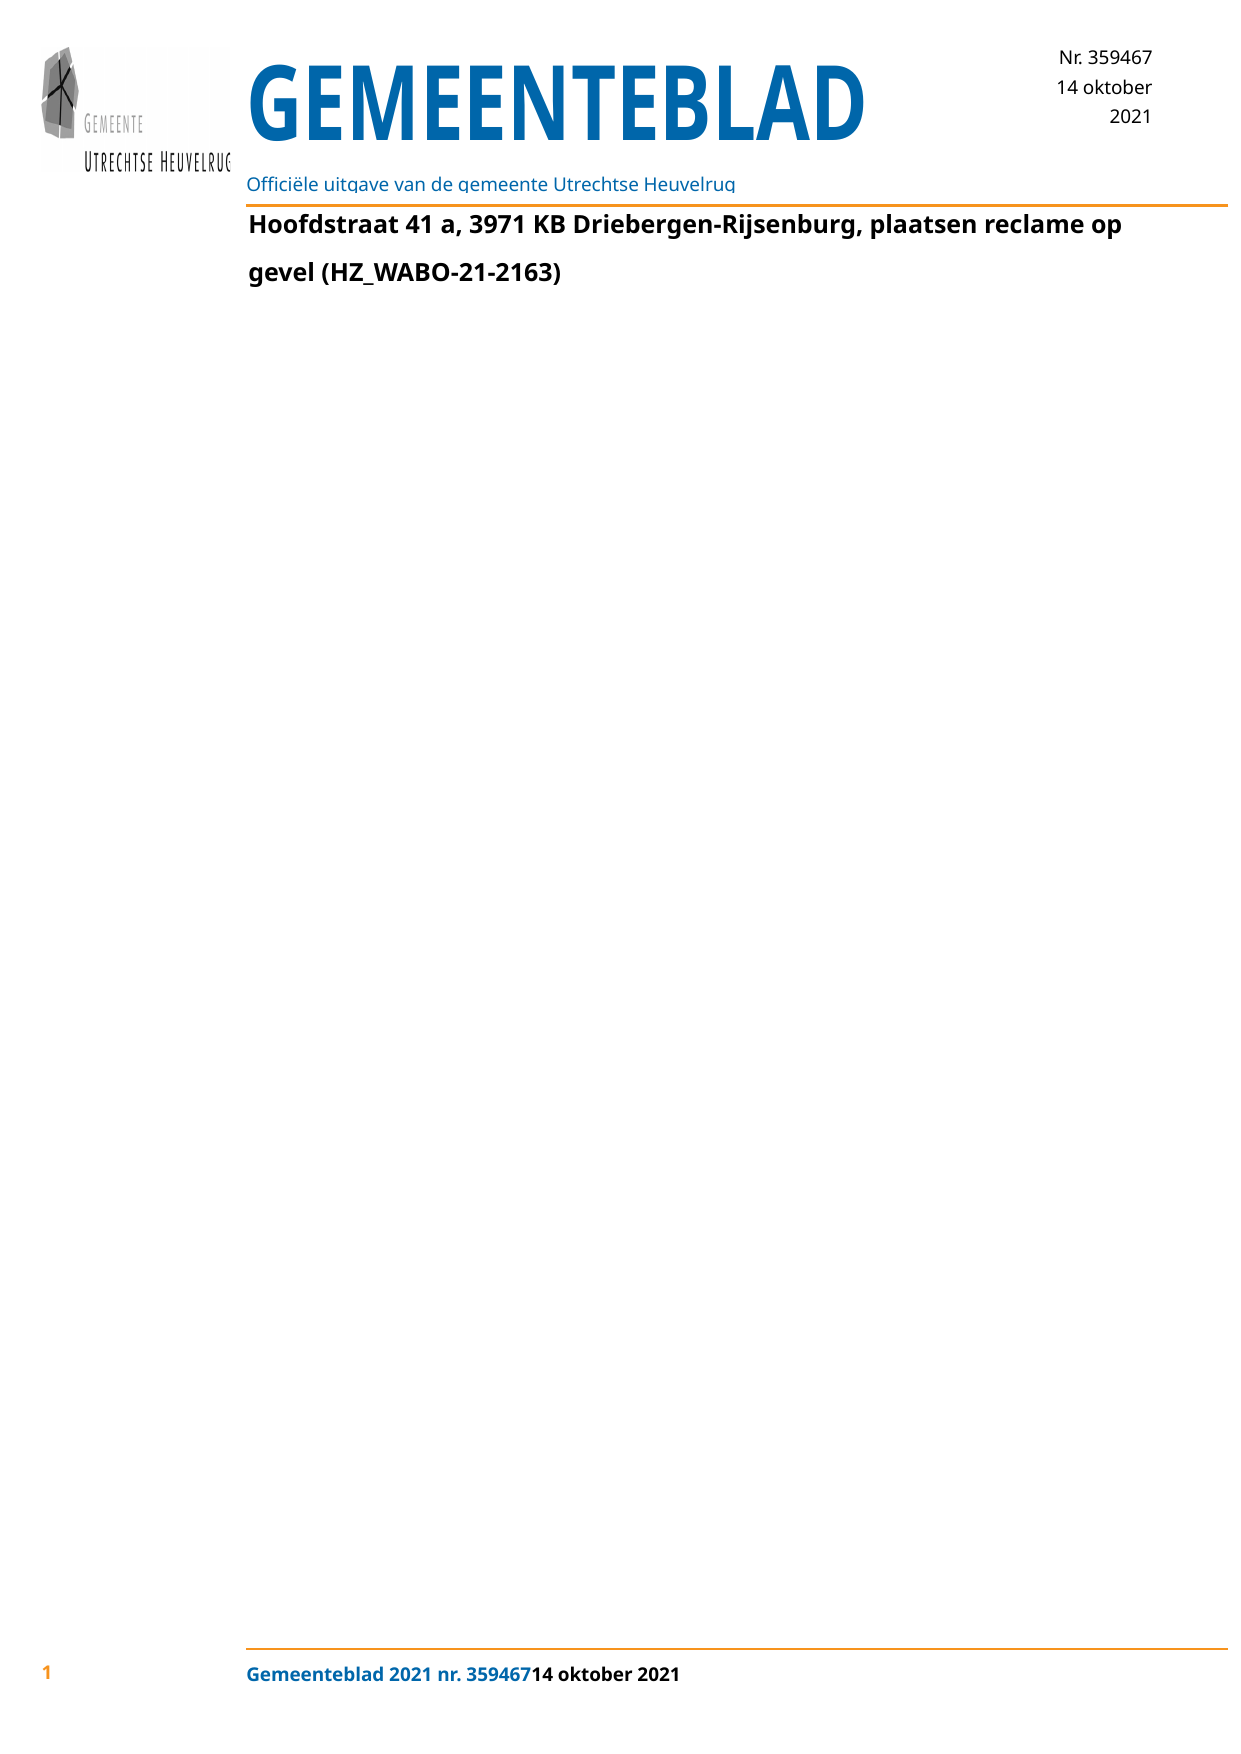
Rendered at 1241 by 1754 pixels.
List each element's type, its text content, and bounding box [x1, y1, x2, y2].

picture [41, 47, 231, 172]
text Hoofdstraat 41 a, 3971 KB Driebergen-Rijsenburg, plaatsen reclame op gevel (HZ_WABO-21-2163) [248, 207, 1152, 288]
